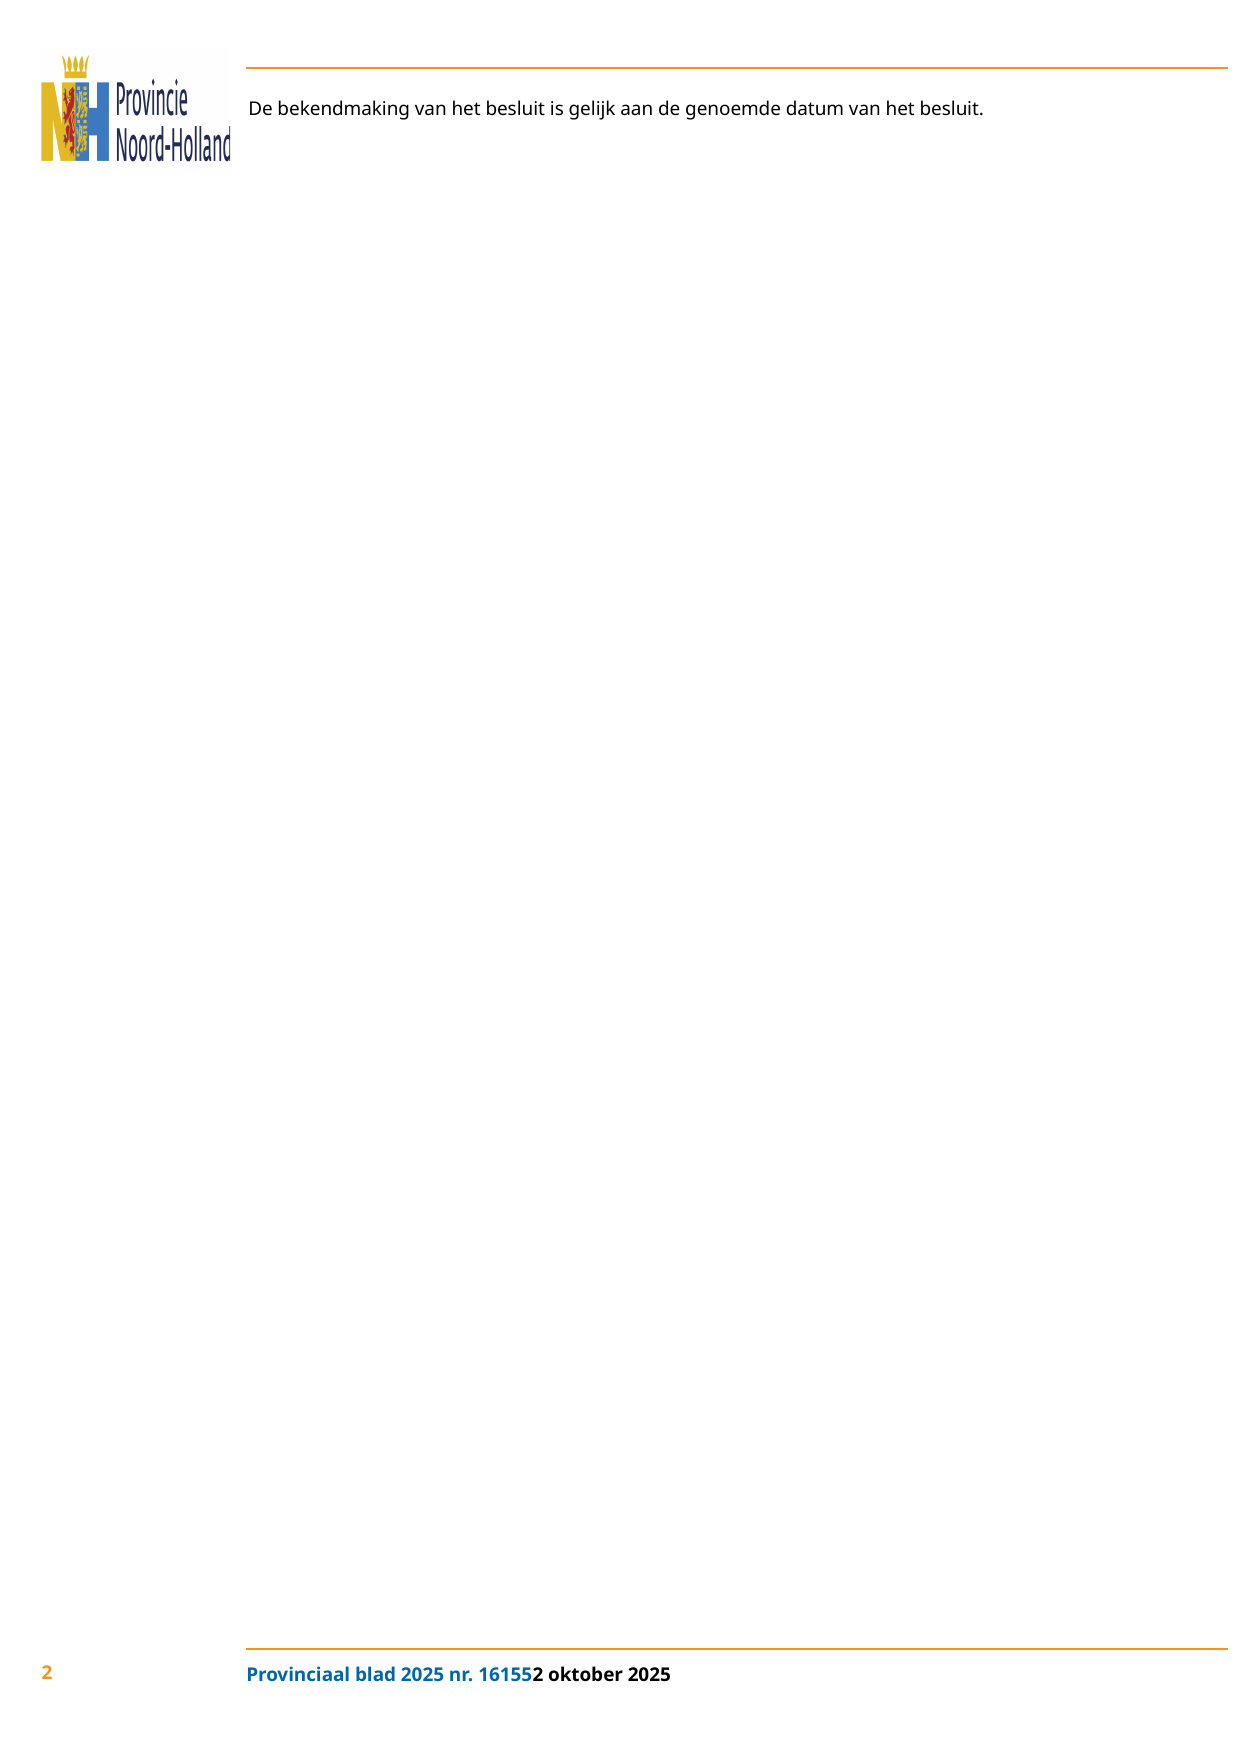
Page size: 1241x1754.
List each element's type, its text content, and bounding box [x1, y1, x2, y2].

text De bekendmaking van het besluit is gelijk aan de genoemde datum van het besluit. [248, 95, 1152, 121]
picture [41, 47, 231, 172]
